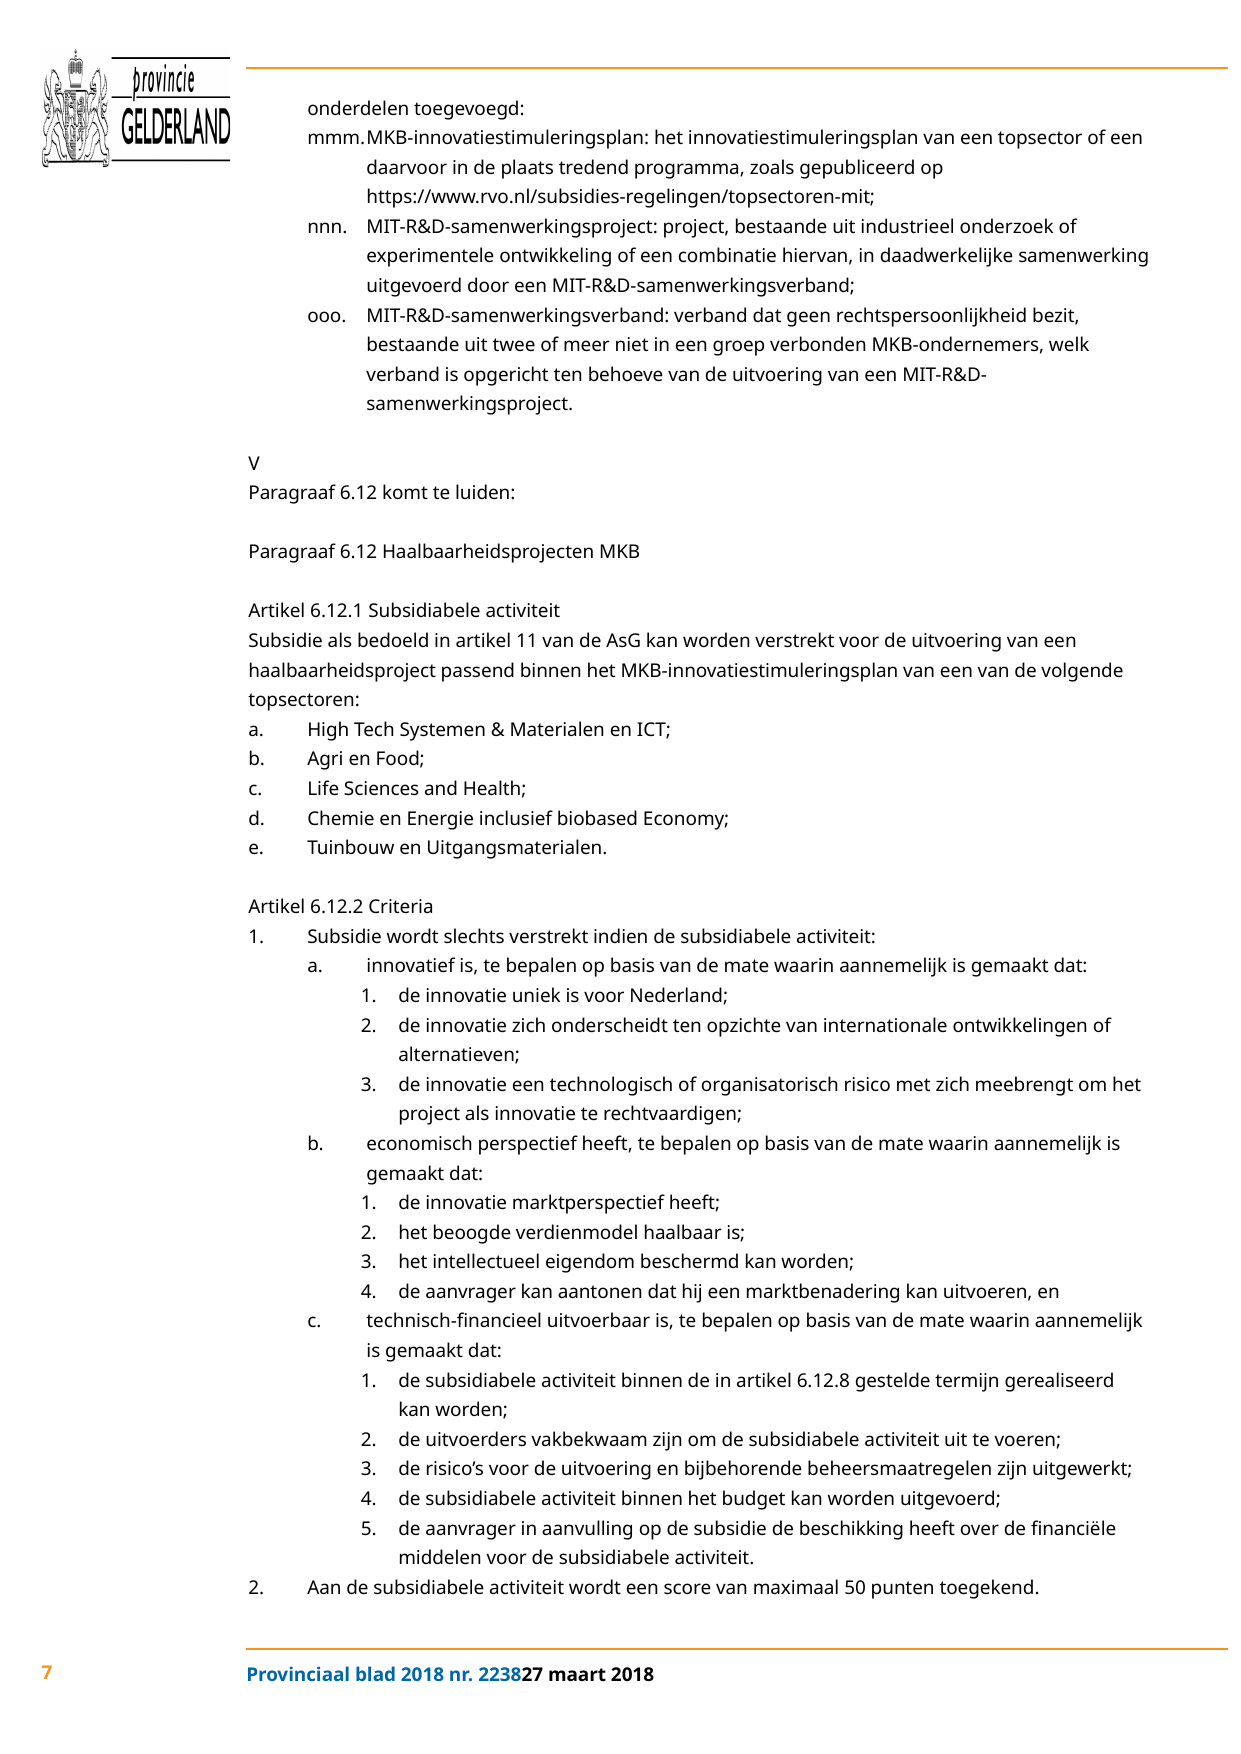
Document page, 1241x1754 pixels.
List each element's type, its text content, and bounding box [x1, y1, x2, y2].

list innovatief is, te bepalen op basis van de mate waarin aannemelijk is gemaakt dat: [307, 953, 1152, 978]
list MIT-R&D-samenwerkingsproject: project, bestaande uit industrieel onderzoek of experimentele ontwikkeling of een combinatie hiervan, in daadwerkelijke samenwerking uitgevoerd door een MIT-R&D-samenwerkingsverband; [307, 213, 1152, 298]
picture [41, 47, 231, 172]
list onderdelen toegevoegd: [248, 95, 1152, 121]
list technisch-financieel uitvoerbaar is, te bepalen op basis van de mate waarin aannemelijk is gemaakt dat: [307, 1308, 1152, 1363]
list Tuinbouw en Uitgangsmaterialen. [248, 834, 1152, 860]
list High Tech Systemen & Materialen en ICT; [248, 716, 1152, 742]
list de innovatie zich onderscheidt ten opzichte van internationale ontwikkelingen of alternatieven; [361, 1012, 1152, 1067]
list de subsidiabele activiteit binnen het budget kan worden uitgevoerd; [361, 1485, 1152, 1511]
list economisch perspectief heeft, te bepalen op basis van de mate waarin aannemelijk is gemaakt dat: [307, 1130, 1152, 1186]
list de aanvrager kan aantonen dat hij een marktbenadering kan uitvoeren, en [361, 1278, 1152, 1304]
list de subsidiabele activiteit binnen de in artikel 6.12.8 gestelde termijn gerealiseerd kan worden; [361, 1367, 1152, 1422]
text Subsidie als bedoeld in artikel 11 van de AsG kan worden verstrekt voor de uitvoering van een haalbaarheidsproject passend binnen het MKB-innovatiestimuleringsplan van een van de volgende topsectoren: [248, 627, 1152, 712]
list de risico’s voor de uitvoering en bijbehorende beheersmaatregelen zijn uitgewerkt; [361, 1456, 1152, 1481]
list Aan de subsidiabele activiteit wordt een score van maximaal 50 punten toegekend. [248, 1574, 1152, 1600]
list Chemie en Energie inclusief biobased Economy; [248, 805, 1152, 831]
list de innovatie een technologisch of organisatorisch risico met zich meebrengt om het project als innovatie te rechtvaardigen; [361, 1071, 1152, 1126]
list de aanvrager in aanvulling op de subsidie de beschikking heeft over de financiële middelen voor de subsidiabele activiteit. [361, 1515, 1152, 1570]
list de uitvoerders vakbekwaam zijn om de subsidiabele activiteit uit te voeren; [361, 1426, 1152, 1452]
list MKB-innovatiestimuleringsplan: het innovatiestimuleringsplan van een topsector of een daarvoor in de plaats tredend programma, zoals gepubliceerd op https://www.rvo.nl/subsidies-regelingen/topsectoren-mit; [307, 124, 1152, 209]
list MIT-R&D-samenwerkingsverband: verband dat geen rechtspersoonlijkheid bezit, bestaande uit twee of meer niet in een groep verbonden MKB-ondernemers, welk verband is opgericht ten behoeve van de uitvoering van een MIT-R&D-samenwerkingsproject. [307, 302, 1152, 416]
list de innovatie marktperspectief heeft; [361, 1189, 1152, 1215]
text Artikel 6.12.1 Subsidiabele activiteit [248, 598, 1152, 623]
list de innovatie uniek is voor Nederland; [361, 982, 1152, 1008]
list het intellectueel eigendom beschermd kan worden; [361, 1248, 1152, 1274]
list Subsidie wordt slechts verstrekt indien de subsidiabele activiteit: [248, 923, 1152, 949]
text Paragraaf 6.12 Haalbaarheidsprojecten MKB [248, 538, 1152, 564]
text Paragraaf 6.12 komt te luiden: [248, 479, 1152, 505]
list Agri en Food; [248, 746, 1152, 771]
text V [248, 450, 1152, 476]
list Life Sciences and Health; [248, 775, 1152, 801]
list het beoogde verdienmodel haalbaar is; [361, 1219, 1152, 1245]
text Artikel 6.12.2 Criteria [248, 893, 1152, 919]
